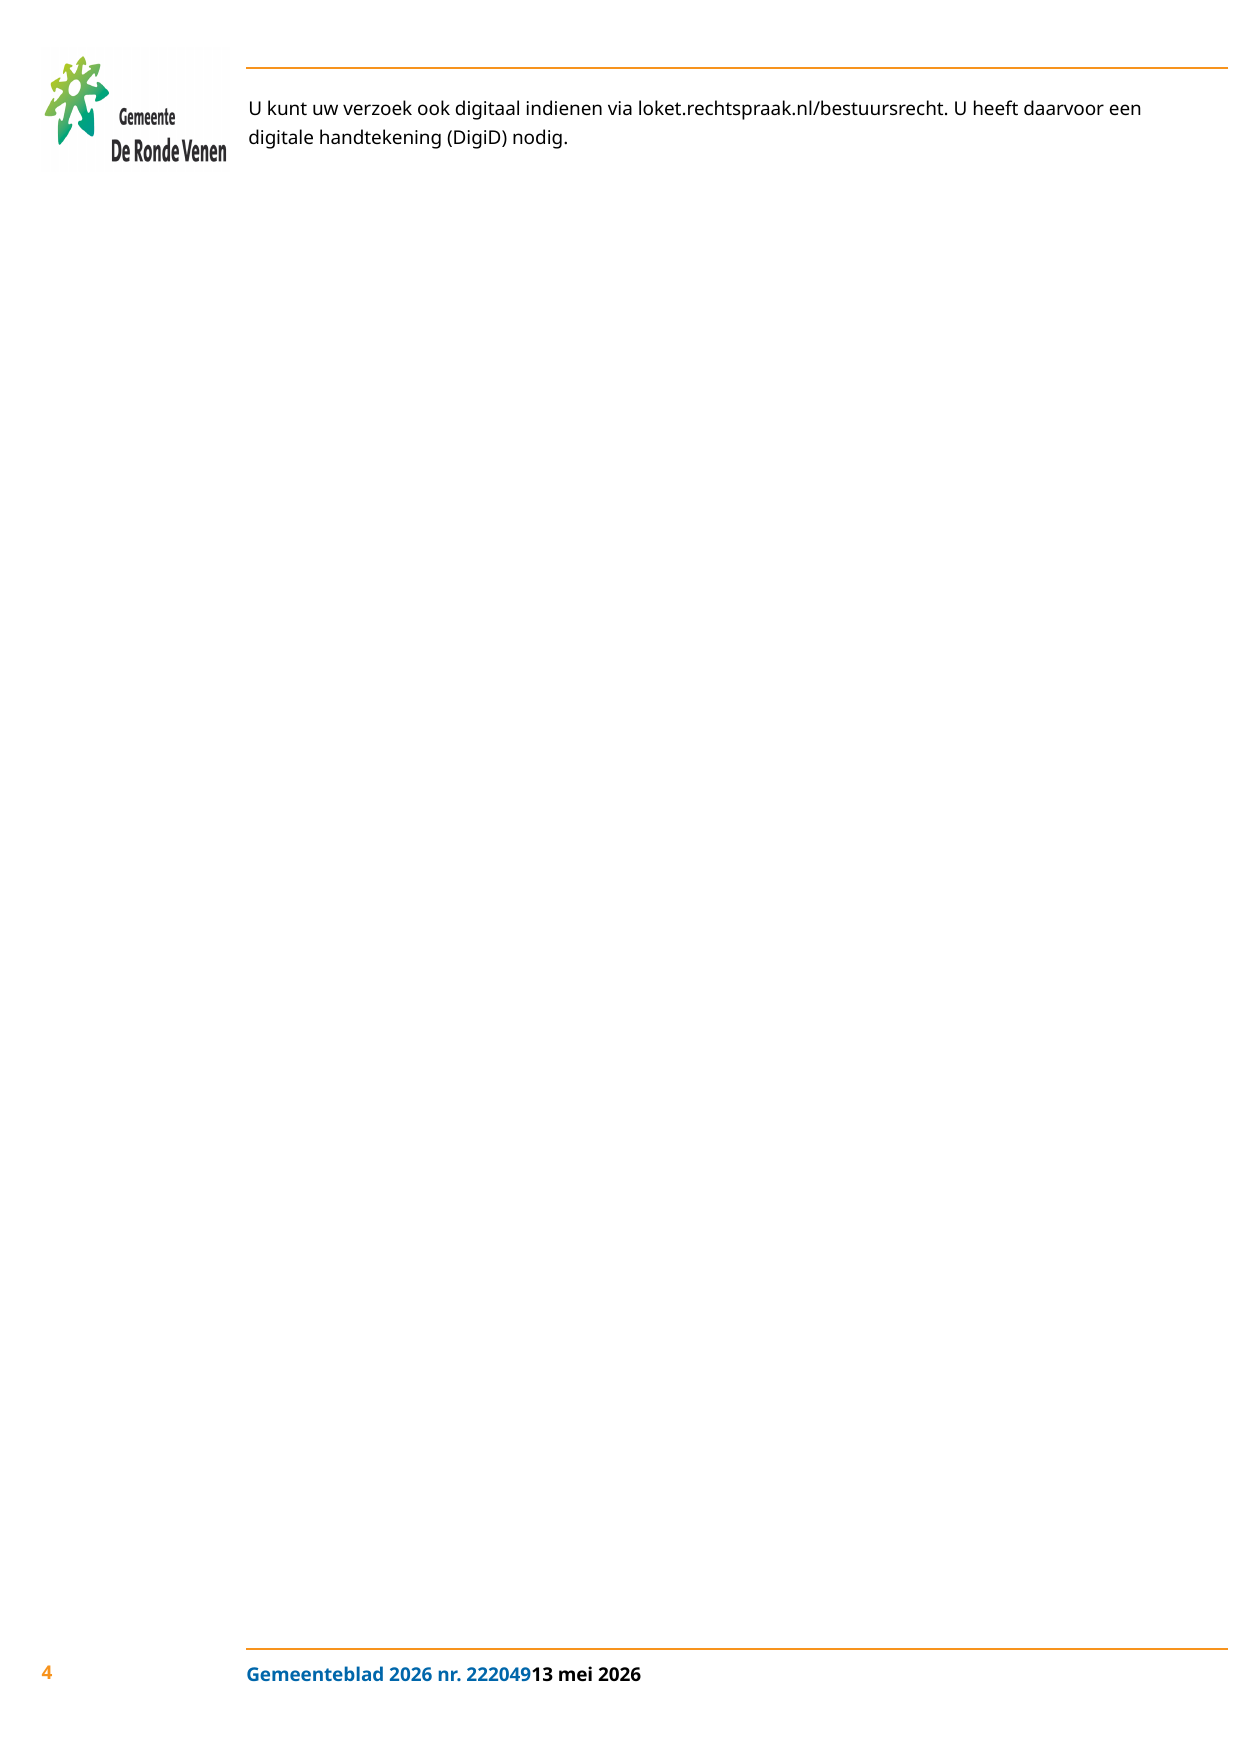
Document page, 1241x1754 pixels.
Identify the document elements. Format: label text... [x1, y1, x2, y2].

text U kunt uw verzoek ook digitaal indienen via loket.rechtspraak.nl/bestuursrecht. U heeft daarvoor een digitale handtekening (DigiD) nodig. [248, 95, 1152, 150]
picture [41, 47, 231, 172]
